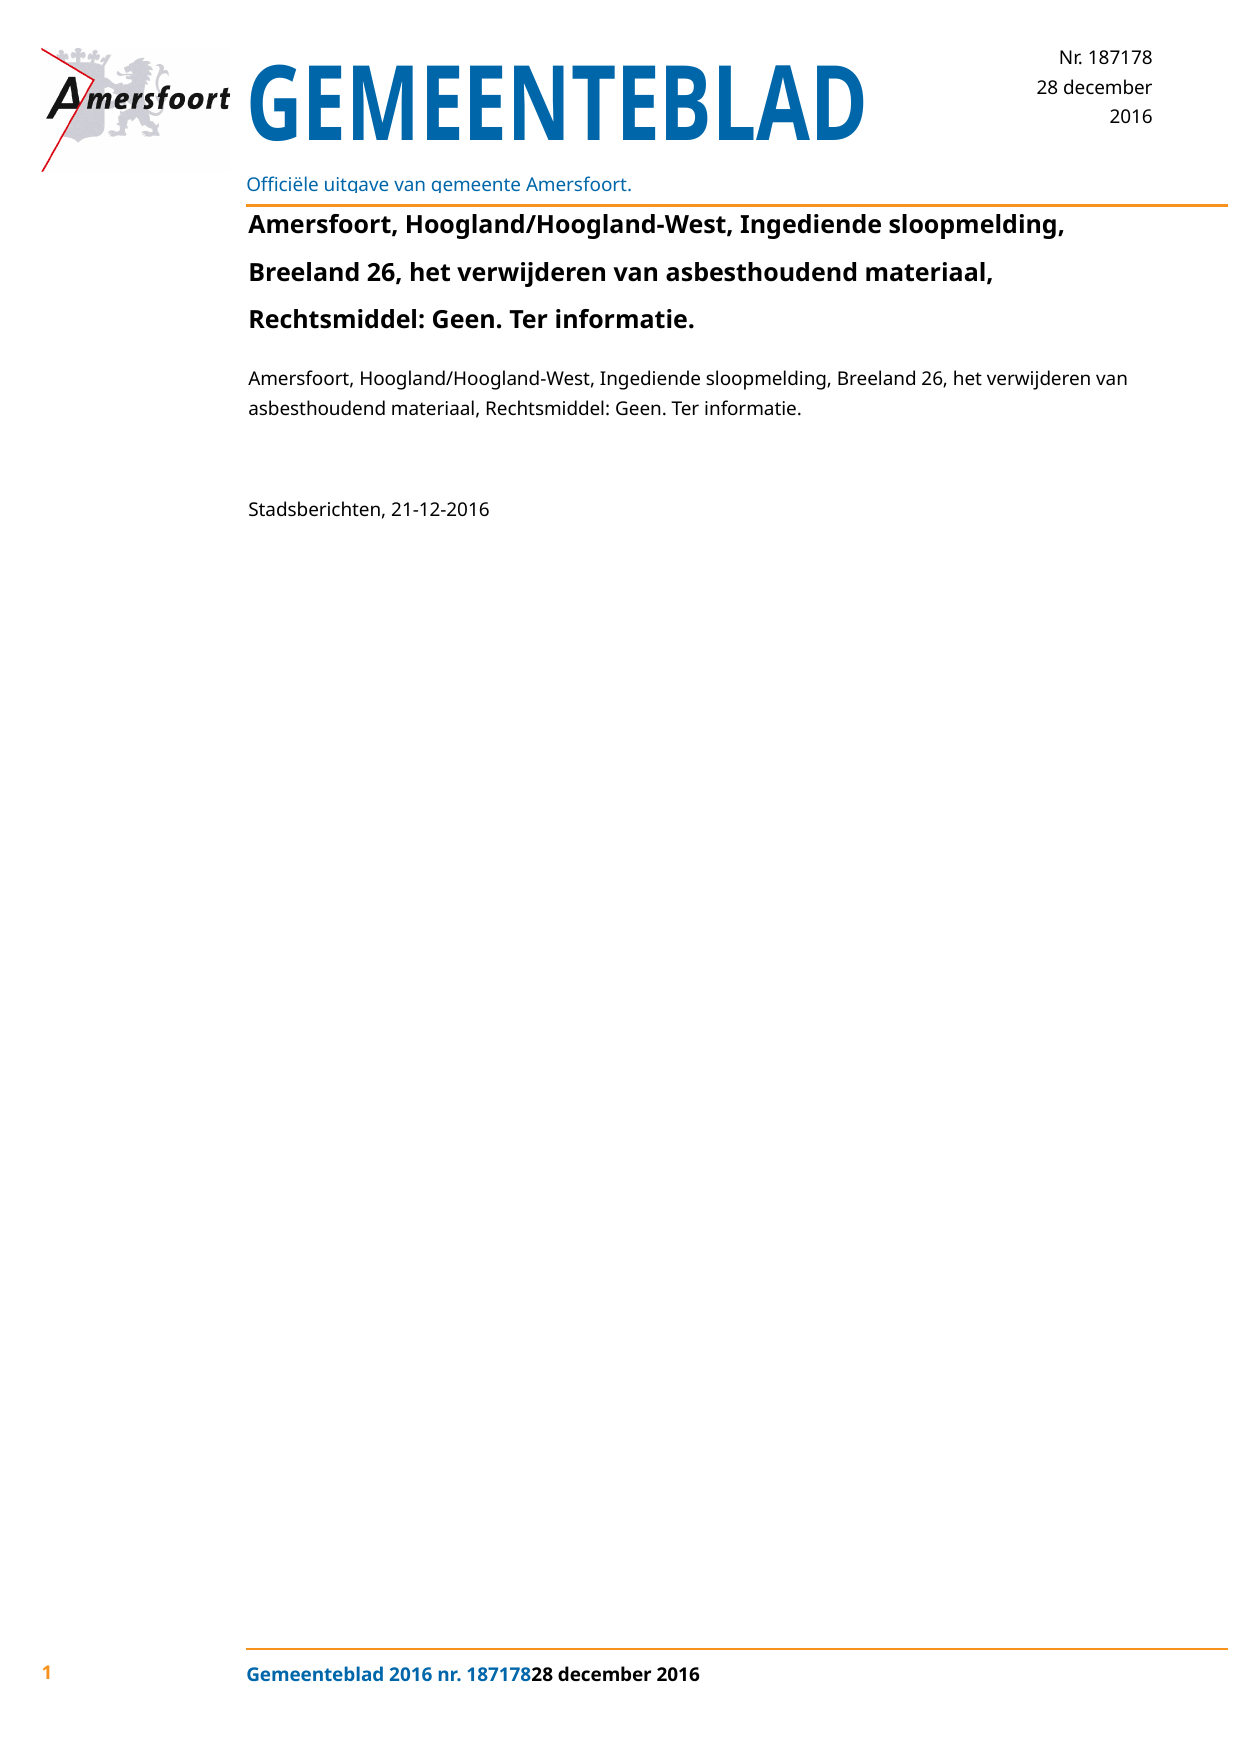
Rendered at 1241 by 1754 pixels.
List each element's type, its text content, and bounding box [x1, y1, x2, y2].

picture [41, 47, 231, 172]
text Amersfoort, Hoogland/Hoogland-West, Ingediende sloopmelding, Breeland 26, het verwijderen van asbesthoudend materiaal, Rechtsmiddel: Geen. Ter informatie. [248, 366, 1152, 421]
text Amersfoort, Hoogland/Hoogland-West, Ingediende sloopmelding, Breeland 26, het verwijderen van asbesthoudend materiaal, Rechtsmiddel: Geen. Ter informatie. [248, 207, 1152, 336]
text Stadsberichten, 21-12-2016 [248, 496, 1152, 522]
